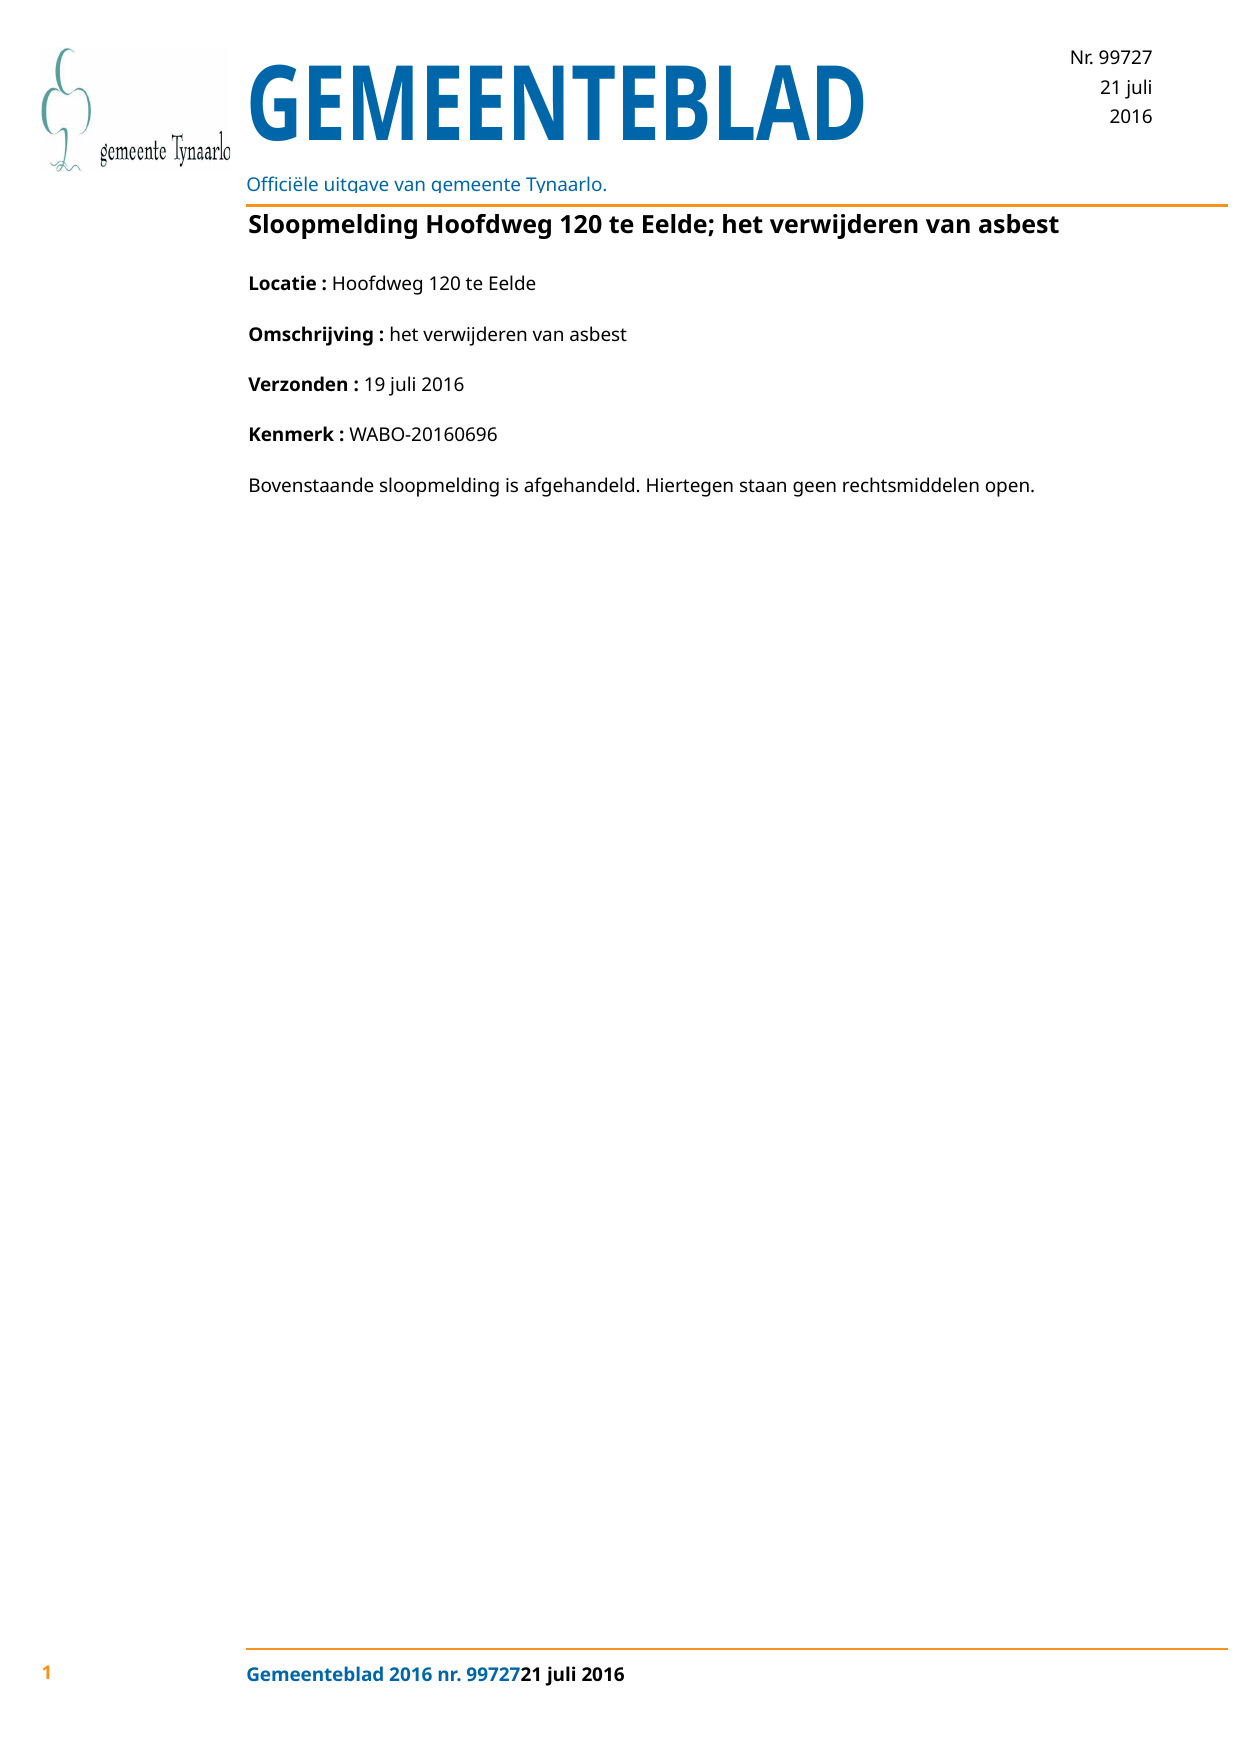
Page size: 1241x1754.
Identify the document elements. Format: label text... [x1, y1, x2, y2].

picture [41, 47, 231, 172]
text Bovenstaande sloopmelding is afgehandeld. Hiertegen staan geen rechtsmiddelen open. [248, 472, 1152, 498]
text Kenmerk : WABO-20160696 [248, 422, 1152, 447]
text Sloopmelding Hoofdweg 120 te Eelde; het verwijderen van asbest [248, 207, 1152, 241]
text Omschrijving : het verwijderen van asbest [248, 321, 1152, 346]
text Verzonden : 19 juli 2016 [248, 371, 1152, 397]
text Locatie : Hoofdweg 120 te Eelde [248, 270, 1152, 296]
